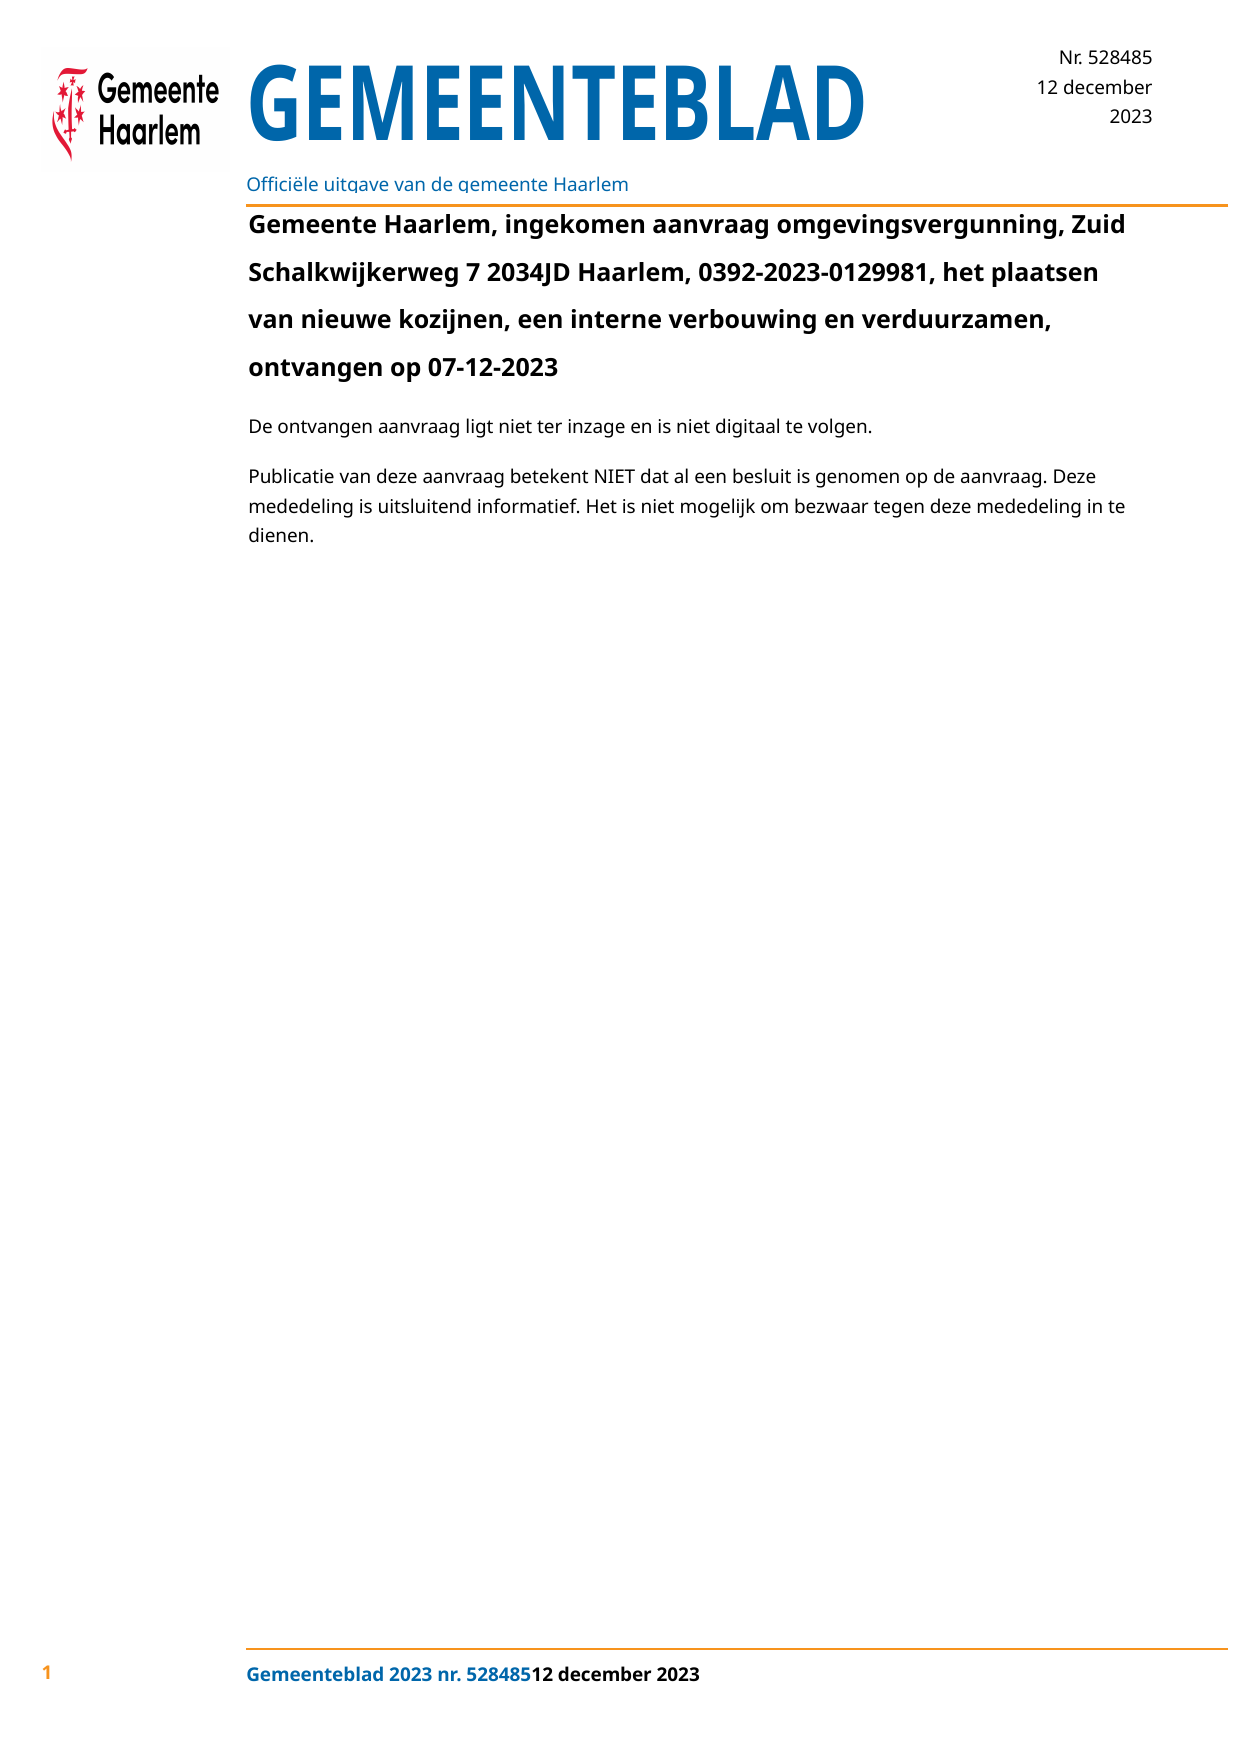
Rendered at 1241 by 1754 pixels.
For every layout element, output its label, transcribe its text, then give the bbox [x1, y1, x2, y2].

text Publicatie van deze aanvraag betekent NIET dat al een besluit is genomen op de aanvraag. Deze mededeling is uitsluitend informatief. Het is niet mogelijk om bezwaar tegen deze mededeling in te dienen. [248, 463, 1152, 548]
text De ontvangen aanvraag ligt niet ter inzage en is niet digitaal te volgen. [248, 413, 1152, 439]
text Gemeente Haarlem, ingekomen aanvraag omgevingsvergunning, Zuid Schalkwijkerweg 7 2034JD Haarlem, 0392-2023-0129981, het plaatsen van nieuwe kozijnen, een interne verbouwing en verduurzamen, ontvangen op 07-12-2023 [248, 207, 1152, 384]
picture [41, 47, 231, 172]
